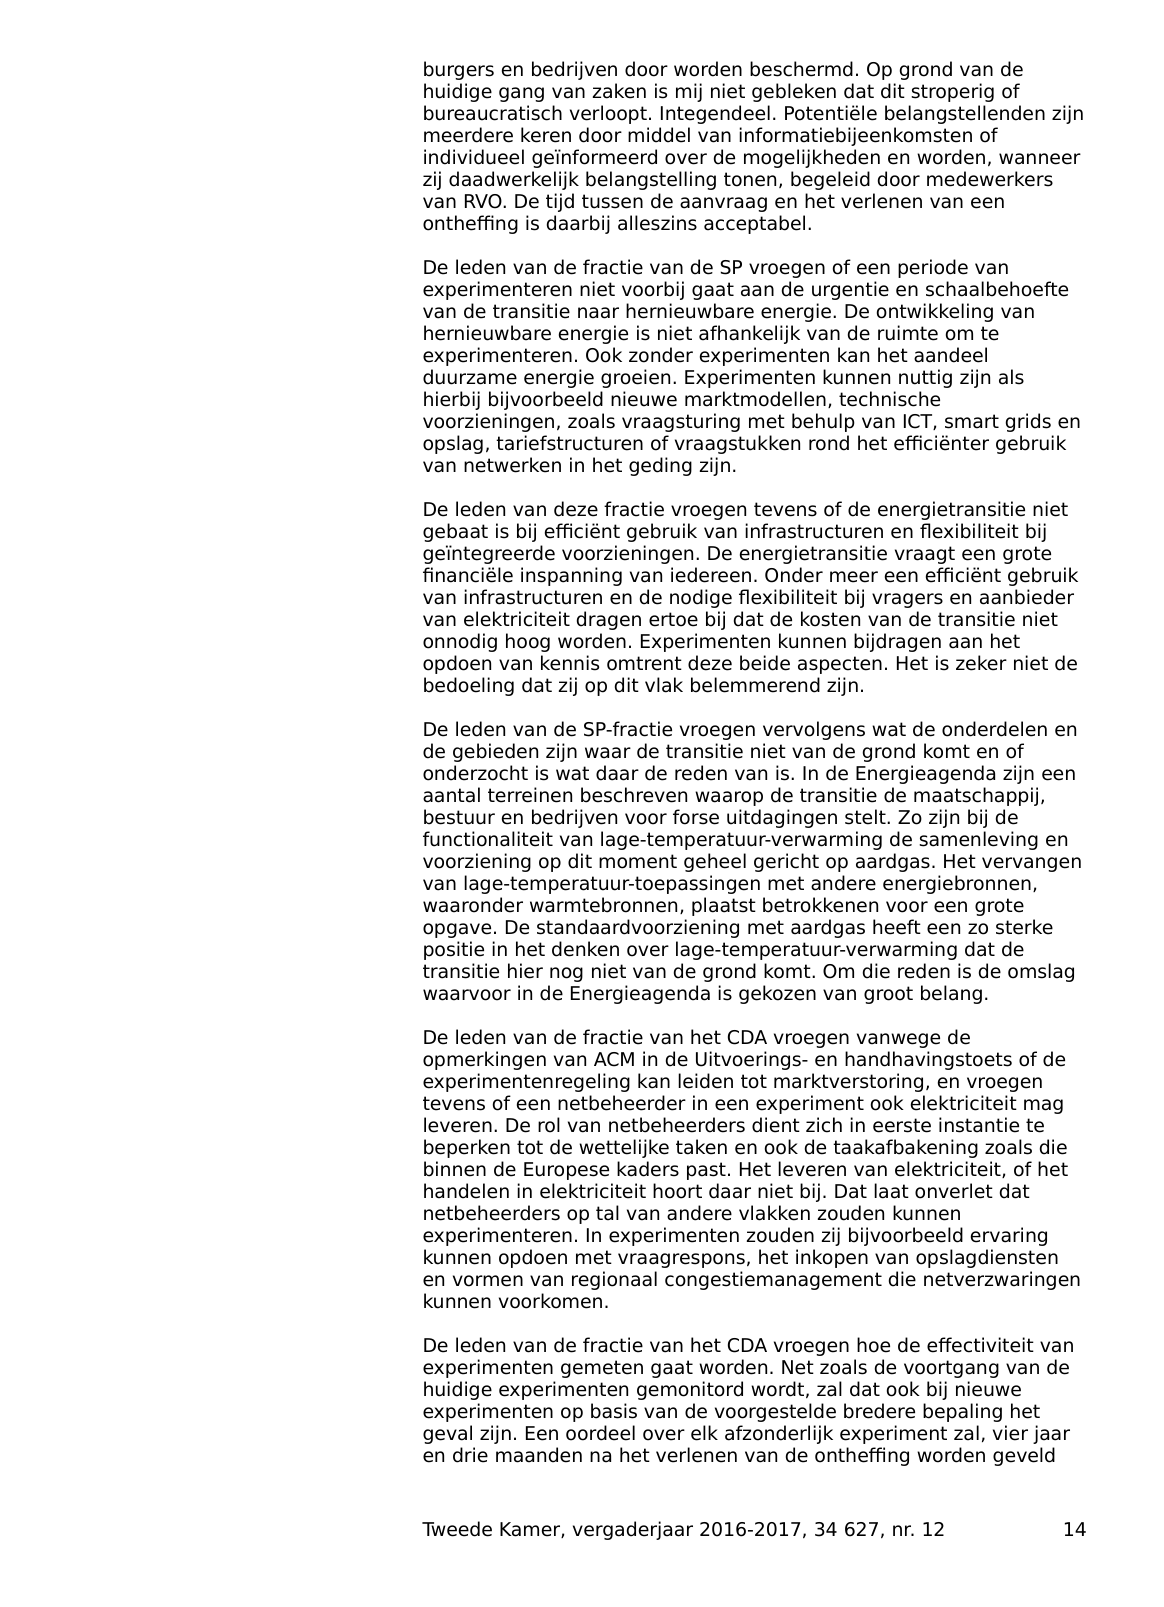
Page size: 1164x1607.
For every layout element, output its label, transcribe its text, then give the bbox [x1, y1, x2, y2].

text De leden van de fractie van het CDA vroegen vanwege de opmerkingen van ACM in de Uitvoerings- en handhavingstoets of de experimentenregeling kan leiden tot marktverstoring, en vroegen tevens of een netbeheerder in een experiment ook elektriciteit mag leveren. De rol van netbeheerders dient zich in eerste instantie te beperken tot de wettelijke taken en ook de taakafbakening zoals die binnen de Europese kaders past. Het leveren van elektriciteit, of het handelen in elektriciteit hoort daar niet bij. Dat laat onverlet dat netbeheerders op tal van andere vlakken zouden kunnen experimenteren. In experimenten zouden zij bijvoorbeeld ervaring kunnen opdoen met vraagrespons, het inkopen van opslagdiensten en vormen van regionaal congestiemanagement die netverzwaringen kunnen voorkomen. [422, 1027, 1087, 1313]
text De leden van de fractie van het CDA vroegen hoe de effectiviteit van experimenten gemeten gaat worden. Net zoals de voortgang van de huidige experimenten gemonitord wordt, zal dat ook bij nieuwe experimenten op basis van de voorgestelde bredere bepaling het geval zijn. Een oordeel over elk afzonderlijk experiment zal, vier jaar en drie maanden na het verlenen van de ontheffing worden geveld [422, 1335, 1087, 1467]
text De leden van de fractie van de SP vroegen of een periode van experimenteren niet voorbij gaat aan de urgentie en schaalbehoefte van de transitie naar hernieuwbare energie. De ontwikkeling van hernieuwbare energie is niet afhankelijk van de ruimte om te experimenteren. Ook zonder experimenten kan het aandeel duurzame energie groeien. Experimenten kunnen nuttig zijn als hierbij bijvoorbeeld nieuwe marktmodellen, technische voorzieningen, zoals vraagsturing met behulp van ICT, smart grids en opslag, tariefstructuren of vraagstukken rond het efficiënter gebruik van netwerken in het geding zijn. [422, 257, 1087, 477]
text burgers en bedrijven door worden beschermd. Op grond van de huidige gang van zaken is mij niet gebleken dat dit stroperig of bureaucratisch verloopt. Integendeel. Potentiële belangstellenden zijn meerdere keren door middel van informatiebijeenkomsten of individueel geïnformeerd over de mogelijkheden en worden, wanneer zij daadwerkelijk belangstelling tonen, begeleid door medewerkers van RVO. De tijd tussen de aanvraag en het verlenen van een ontheffing is daarbij alleszins acceptabel. [422, 59, 1087, 235]
text De leden van de SP-fractie vroegen vervolgens wat de onderdelen en de gebieden zijn waar de transitie niet van de grond komt en of onderzocht is wat daar de reden van is. In de Energieagenda zijn een aantal terreinen beschreven waarop de transitie de maatschappij, bestuur en bedrijven voor forse uitdagingen stelt. Zo zijn bij de functionaliteit van lage-temperatuur-verwarming de samenleving en voorziening op dit moment geheel gericht op aardgas. Het vervangen van lage-temperatuur-toepassingen met andere energiebronnen, waaronder warmtebronnen, plaatst betrokkenen voor een grote opgave. De standaardvoorziening met aardgas heeft een zo sterke positie in het denken over lage-temperatuur-verwarming dat de transitie hier nog niet van de grond komt. Om die reden is de omslag waarvoor in de Energieagenda is gekozen van groot belang. [422, 719, 1087, 1005]
text De leden van deze fractie vroegen tevens of de energietransitie niet gebaat is bij efficiënt gebruik van infrastructuren en flexibiliteit bij geïntegreerde voorzieningen. De energietransitie vraagt een grote financiële inspanning van iedereen. Onder meer een efficiënt gebruik van infrastructuren en de nodige flexibiliteit bij vragers en aanbieder van elektriciteit dragen ertoe bij dat de kosten van de transitie niet onnodig hoog worden. Experimenten kunnen bijdragen aan het opdoen van kennis omtrent deze beide aspecten. Het is zeker niet de bedoeling dat zij op dit vlak belemmerend zijn. [422, 499, 1087, 697]
